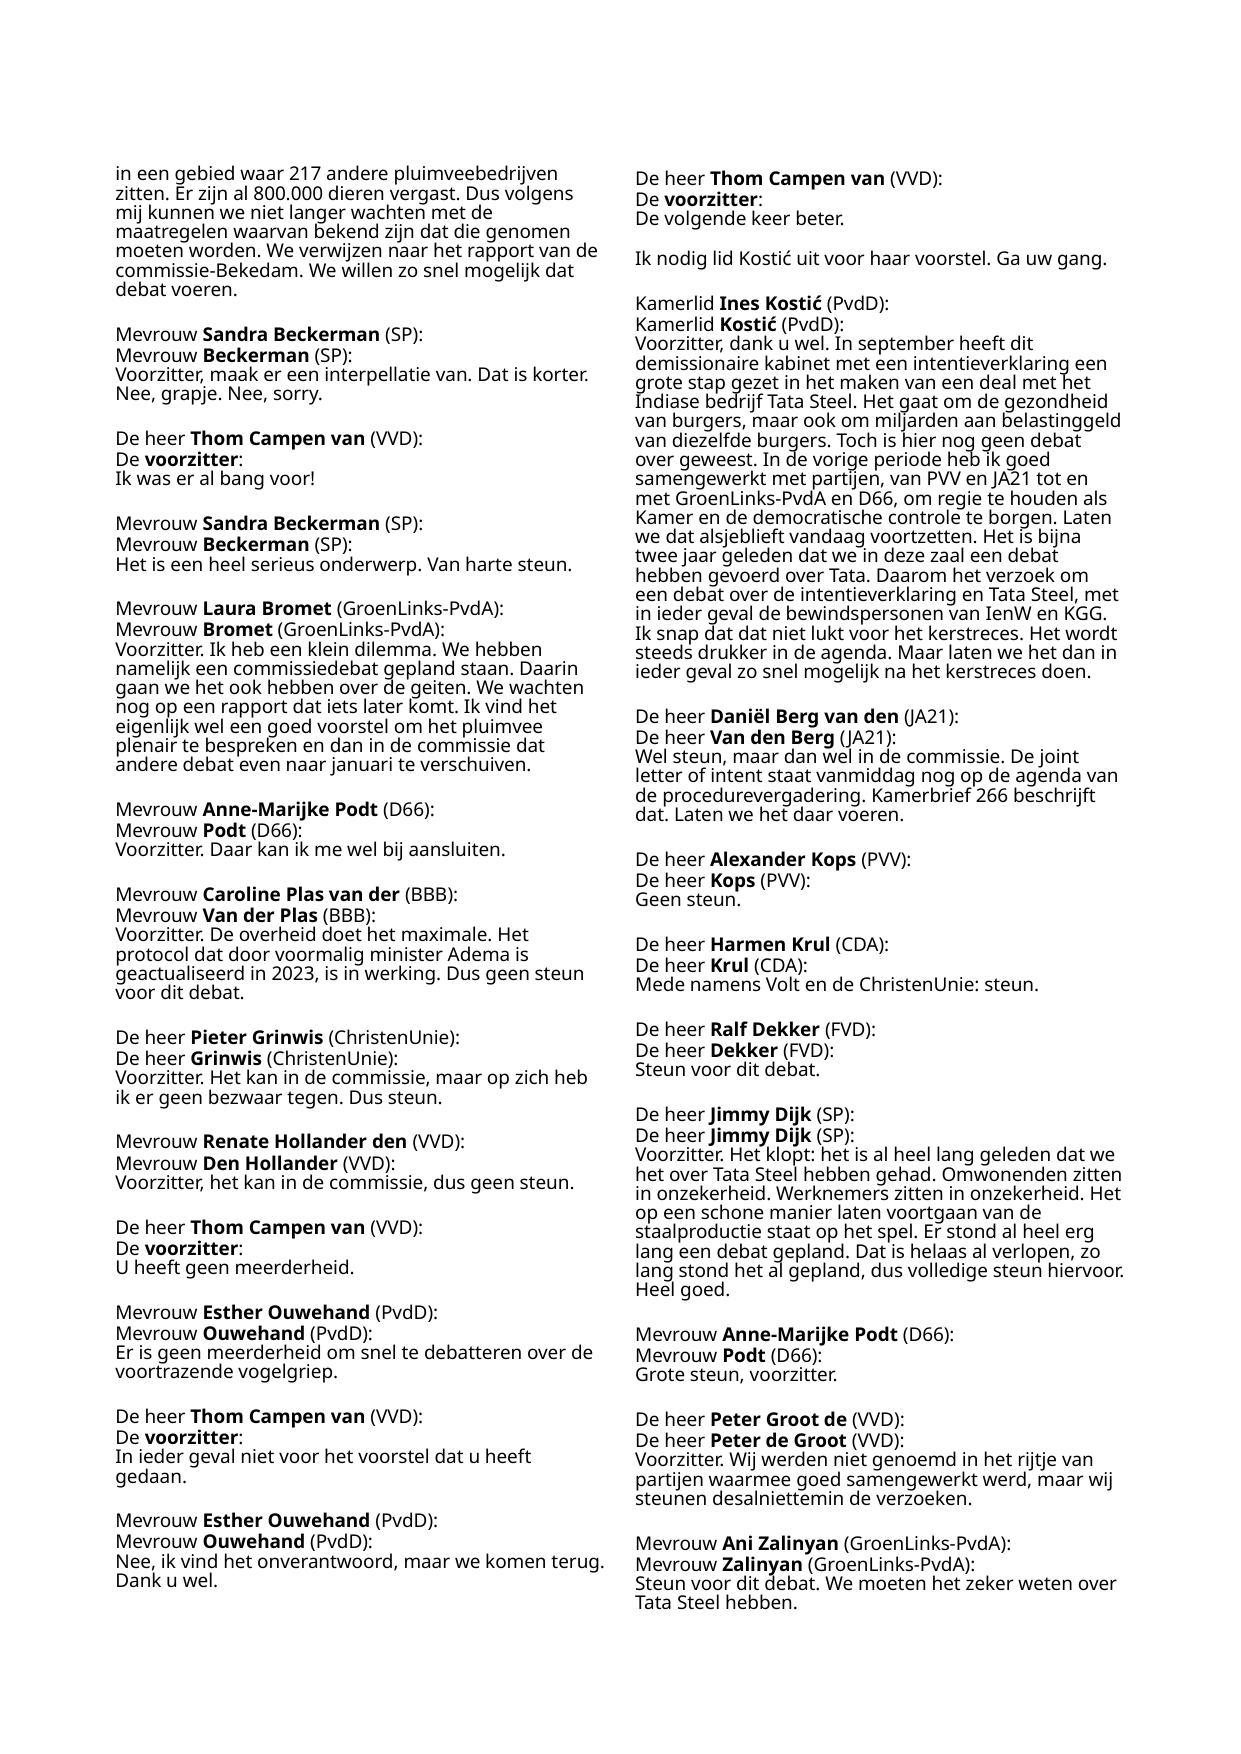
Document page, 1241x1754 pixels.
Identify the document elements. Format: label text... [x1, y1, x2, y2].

text Grote steun, voorzitter. [635, 1366, 1125, 1386]
text Voorzitter. Het klopt: het is al heel lang geleden dat we het over Tata Steel hebben gehad. Omwonenden zitten in onzekerheid. Werknemers zitten in onzekerheid. Het op een schone manier laten voortgaan van de staalproductie staat op het spel. Er stond al heel erg lang een debat gepland. Dat is helaas al verlopen, zo lang stond het al gepland, dus volledige steun hiervoor. Heel goed. [635, 1146, 1125, 1301]
text De heer Thom Campen van (VVD): [115, 425, 605, 451]
text U heeft geen meerderheid. [115, 1259, 605, 1278]
text Het is een heel serieus onderwerp. Van harte steun. [115, 556, 605, 575]
text Mevrouw Podt (D66): [115, 822, 605, 841]
text Steun voor dit debat. [635, 1061, 1125, 1081]
text Mevrouw Beckerman (SP): [115, 536, 605, 556]
text De heer Thom Campen van (VVD): [635, 165, 1125, 191]
text Voorzitter. Daar kan ik me wel bij aansluiten. [115, 841, 605, 861]
text Voorzitter, maak er een interpellatie van. Dat is korter. Nee, grapje. Nee, sorry. [115, 366, 605, 404]
text Wel steun, maar dan wel in de commissie. De joint letter of intent staat vanmiddag nog op de agenda van de procedurevergadering. Kamerbrief 266 beschrijft dat. Laten we het daar voeren. [635, 748, 1125, 825]
text Voorzitter, het kan in de commissie, dus geen steun. [115, 1174, 605, 1193]
text De heer Grinwis (ChristenUnie): [115, 1050, 605, 1069]
text De heer Pieter Grinwis (ChristenUnie): [115, 1024, 605, 1050]
text De heer Ralf Dekker (FVD): [635, 1016, 1125, 1042]
text Mevrouw Van der Plas (BBB): [115, 907, 605, 926]
text Voorzitter, dank u wel. In september heeft dit demissionaire kabinet met een intentieverklaring een grote stap gezet in het maken van een deal met het Indiase bedrijf Tata Steel. Het gaat om de gezondheid van burgers, maar ook om miljarden aan belastinggeld van diezelfde burgers. Toch is hier nog geen debat over geweest. In de vorige periode heb ik goed samengewerkt met partijen, van PVV en JA21 tot en met GroenLinks-PvdA en D66, om regie te houden als Kamer en de democratische controle te borgen. Laten we dat alsjeblieft vandaag voortzetten. Het is bijna twee jaar geleden dat we in deze zaal een debat hebben gevoerd over Tata. Daarom het verzoek om een debat over de intentieverklaring en Tata Steel, met in ieder geval de bewindspersonen van IenW en KGG. Ik snap dat dat niet lukt voor het kerstreces. Het wordt steeds drukker in de agenda. Maar laten we het dan in ieder geval zo snel mogelijk na het kerstreces doen. [635, 335, 1125, 682]
text De heer Thom Campen van (VVD): [115, 1214, 605, 1239]
text Kamerlid Kostić (PvdD): [635, 316, 1125, 335]
text Mevrouw Sandra Beckerman (SP): [115, 511, 605, 536]
text Voorzitter. Wij werden niet genoemd in het rijtje van partijen waarmee goed samengewerkt werd, maar wij steunen desalniettemin de verzoeken. [635, 1451, 1125, 1509]
text De heer Kops (PVV): [635, 872, 1125, 891]
text De heer Jimmy Dijk (SP): [635, 1101, 1125, 1127]
text Mevrouw Caroline Plas van der (BBB): [115, 881, 605, 907]
text Mevrouw Beckerman (SP): [115, 347, 605, 366]
text Mevrouw Ani Zalinyan (GroenLinks-PvdA): [635, 1530, 1125, 1556]
text Kamerlid Ines Kostić (PvdD): [635, 290, 1125, 316]
text Mevrouw Zalinyan (GroenLinks-PvdA): [635, 1556, 1125, 1575]
text Mevrouw Esther Ouwehand (PvdD): [115, 1508, 605, 1533]
text Ik nodig lid Kostić uit voor haar voorstel. Ga uw gang. [635, 250, 1125, 269]
text Mevrouw Ouwehand (PvdD): [115, 1325, 605, 1344]
text Voorzitter. Ik heb een klein dilemma. We hebben namelijk een commissiedebat gepland staan. Daarin gaan we het ook hebben over de geiten. We wachten nog op een rapport dat iets later komt. Ik vind het eigenlijk wel een goed voorstel om het pluimvee plenair te bespreken en dan in de commissie dat andere debat even naar januari te verschuiven. [115, 641, 605, 776]
text Mevrouw Ouwehand (PvdD): [115, 1533, 605, 1553]
text Er is geen meerderheid om snel te debatteren over de voortrazende vogelgriep. [115, 1344, 605, 1382]
text De heer Peter de Groot (VVD): [635, 1432, 1125, 1451]
text Mevrouw Renate Hollander den (VVD): [115, 1129, 605, 1154]
text De voorzitter: [635, 191, 1125, 210]
text De heer Alexander Kops (PVV): [635, 846, 1125, 872]
text De voorzitter: [115, 1239, 605, 1259]
text De heer Krul (CDA): [635, 957, 1125, 976]
text In ieder geval niet voor het voorstel dat u heeft gedaan. [115, 1448, 605, 1487]
text Voorzitter. De overheid doet het maximale. Het protocol dat door voormalig minister Adema is geactualiseerd in 2023, is in werking. Dus geen steun voor dit debat. [115, 926, 605, 1003]
text Mevrouw Podt (D66): [635, 1347, 1125, 1366]
text in een gebied waar 217 andere pluimveebedrijven zitten. Er zijn al 800.000 dieren vergast. Dus volgens mij kunnen we niet langer wachten met de maatregelen waarvan bekend zijn dat die genomen moeten worden. We verwijzen naar het rapport van de commissie-Bekedam. We willen zo snel mogelijk dat debat voeren. [115, 165, 605, 300]
text Mevrouw Bromet (GroenLinks-PvdA): [115, 621, 605, 641]
text Mevrouw Anne-Marijke Podt (D66): [115, 796, 605, 822]
text Geen steun. [635, 891, 1125, 910]
text Voorzitter. Het kan in de commissie, maar op zich heb ik er geen bezwaar tegen. Dus steun. [115, 1069, 605, 1108]
text Mevrouw Esther Ouwehand (PvdD): [115, 1299, 605, 1325]
text De volgende keer beter. [635, 210, 1125, 229]
text Mevrouw Anne-Marijke Podt (D66): [635, 1321, 1125, 1347]
text De heer Peter Groot de (VVD): [635, 1406, 1125, 1432]
text De heer Harmen Krul (CDA): [635, 931, 1125, 957]
text De voorzitter: [115, 1429, 605, 1448]
text De heer Thom Campen van (VVD): [115, 1403, 605, 1429]
text De voorzitter: [115, 451, 605, 470]
text Mevrouw Den Hollander (VVD): [115, 1154, 605, 1174]
text Mevrouw Sandra Beckerman (SP): [115, 321, 605, 347]
text De heer Jimmy Dijk (SP): [635, 1127, 1125, 1146]
text De heer Dekker (FVD): [635, 1042, 1125, 1061]
text Ik was er al bang voor! [115, 470, 605, 490]
text De heer Van den Berg (JA21): [635, 729, 1125, 748]
text Mede namens Volt en de ChristenUnie: steun. [635, 976, 1125, 995]
text Steun voor dit debat. We moeten het zeker weten over Tata Steel hebben. [635, 1575, 1125, 1614]
text Mevrouw Laura Bromet (GroenLinks-PvdA): [115, 596, 605, 621]
text Nee, ik vind het onverantwoord, maar we komen terug. Dank u wel. [115, 1553, 605, 1591]
text De heer Daniël Berg van den (JA21): [635, 703, 1125, 729]
